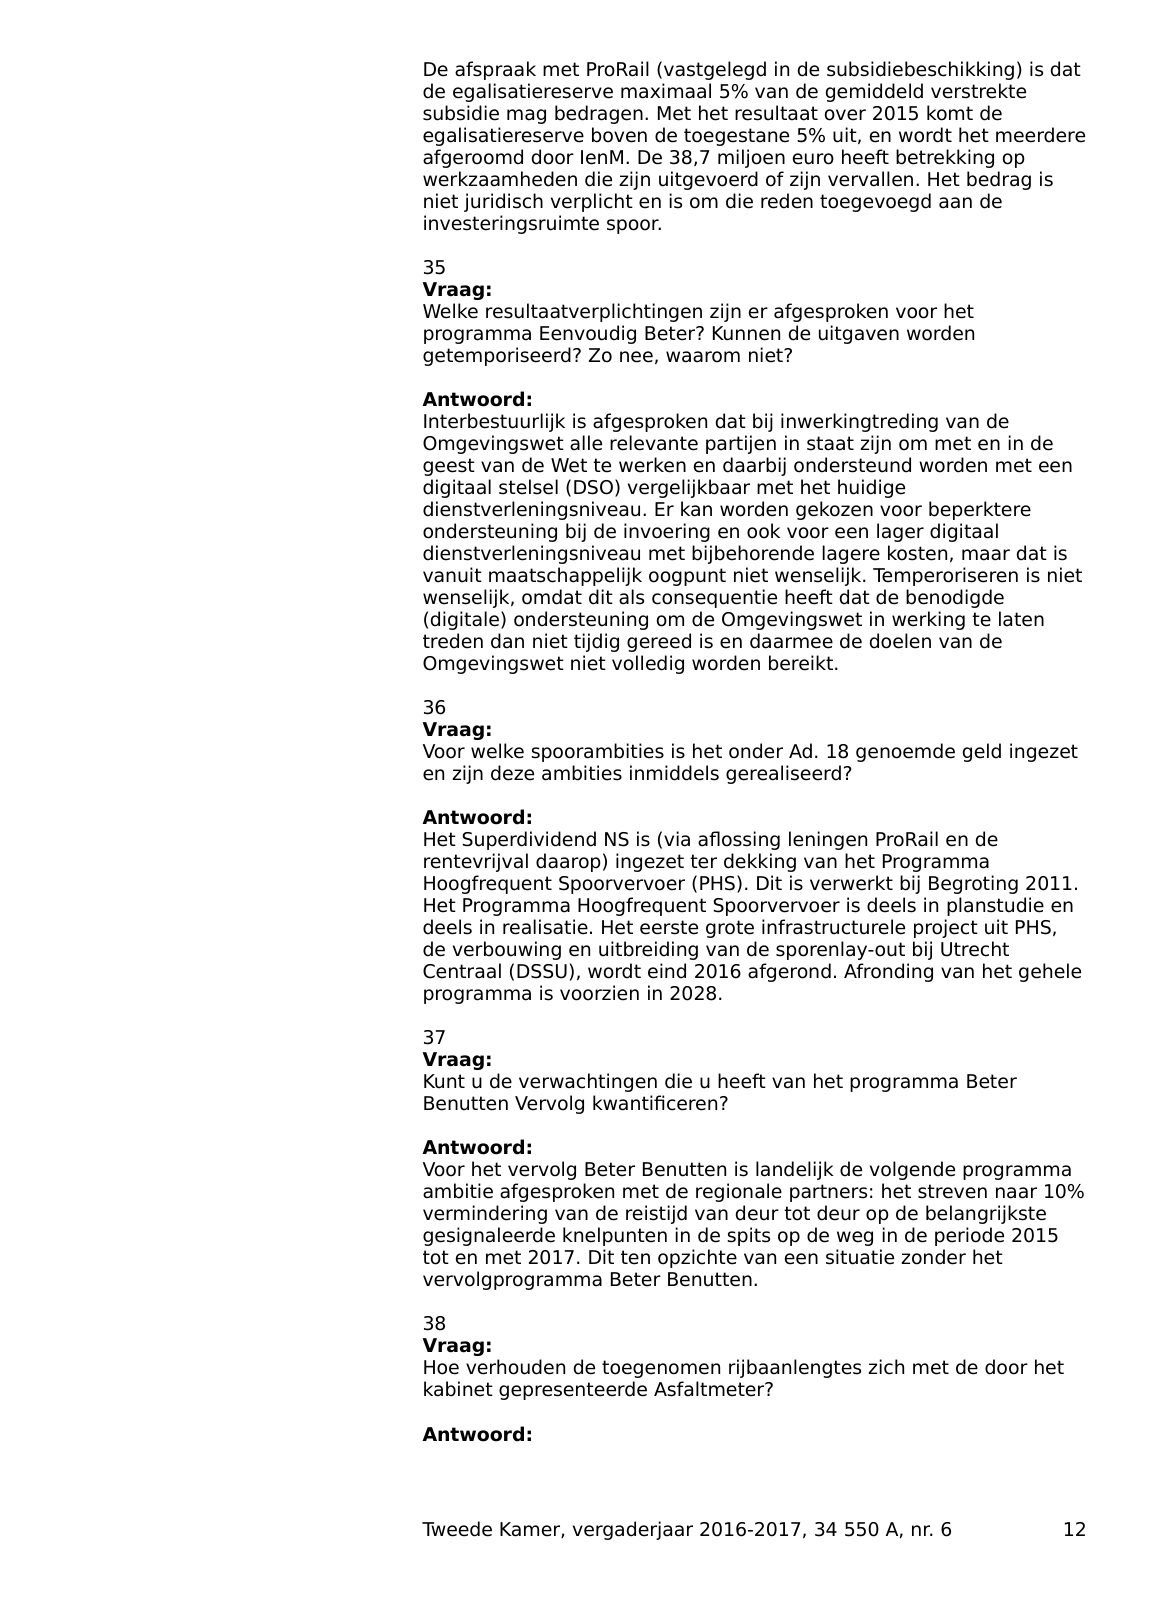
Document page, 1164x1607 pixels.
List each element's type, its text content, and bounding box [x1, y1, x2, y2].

text Kunt u de verwachtingen die u heeft van het programma Beter Benutten Vervolg kwantificeren? [422, 1071, 1087, 1115]
text Welke resultaatverplichtingen zijn er afgesproken voor het programma Eenvoudig Beter? Kunnen de uitgaven worden getemporiseerd? Zo nee, waarom niet? [422, 301, 1087, 367]
text Hoe verhouden de toegenomen rijbaanlengtes zich met de door het kabinet gepresenteerde Asfaltmeter? [422, 1357, 1087, 1401]
text Antwoord: [422, 389, 1087, 411]
text 35 [422, 257, 1087, 279]
text Vraag: [422, 1335, 1087, 1357]
text Interbestuurlijk is afgesproken dat bij inwerkingtreding van de Omgevingswet alle relevante partijen in staat zijn om met en in de geest van de Wet te werken en daarbij ondersteund worden met een digitaal stelsel (DSO) vergelijkbaar met het huidige dienstverleningsniveau. Er kan worden gekozen voor beperktere ondersteuning bij de invoering en ook voor een lager digitaal dienstverleningsniveau met bijbehorende lagere kosten, maar dat is vanuit maatschappelijk oogpunt niet wenselijk. Temperoriseren is niet wenselijk, omdat dit als consequentie heeft dat de benodigde (digitale) ondersteuning om de Omgevingswet in werking te laten treden dan niet tijdig gereed is en daarmee de doelen van de Omgevingswet niet volledig worden bereikt. [422, 411, 1087, 675]
text Vraag: [422, 719, 1087, 741]
text Antwoord: [422, 807, 1087, 829]
text Antwoord: [422, 1137, 1087, 1159]
text Vraag: [422, 279, 1087, 301]
text Antwoord: [422, 1423, 1087, 1445]
text De afspraak met ProRail (vastgelegd in de subsidiebeschikking) is dat de egalisatiereserve maximaal 5% van de gemiddeld verstrekte subsidie mag bedragen. Met het resultaat over 2015 komt de egalisatiereserve boven de toegestane 5% uit, en wordt het meerdere afgeroomd door IenM. De 38,7 miljoen euro heeft betrekking op werkzaamheden die zijn uitgevoerd of zijn vervallen. Het bedrag is niet juridisch verplicht en is om die reden toegevoegd aan de investeringsruimte spoor. [422, 59, 1087, 235]
text 37 [422, 1027, 1087, 1049]
text Het Superdividend NS is (via aflossing leningen ProRail en de rentevrijval daarop) ingezet ter dekking van het Programma Hoogfrequent Spoorvervoer (PHS). Dit is verwerkt bij Begroting 2011. Het Programma Hoogfrequent Spoorvervoer is deels in planstudie en deels in realisatie. Het eerste grote infrastructurele project uit PHS, de verbouwing en uitbreiding van de sporenlay-out bij Utrecht Centraal (DSSU), wordt eind 2016 afgerond. Afronding van het gehele programma is voorzien in 2028. [422, 829, 1087, 1005]
text Vraag: [422, 1049, 1087, 1071]
text 36 [422, 697, 1087, 719]
text 38 [422, 1313, 1087, 1335]
text Voor het vervolg Beter Benutten is landelijk de volgende programma ambitie afgesproken met de regionale partners: het streven naar 10% vermindering van de reistijd van deur tot deur op de belangrijkste gesignaleerde knelpunten in de spits op de weg in de periode 2015 tot en met 2017. Dit ten opzichte van een situatie zonder het vervolgprogramma Beter Benutten. [422, 1159, 1087, 1291]
text Voor welke spoorambities is het onder Ad. 18 genoemde geld ingezet en zijn deze ambities inmiddels gerealiseerd? [422, 741, 1087, 785]
